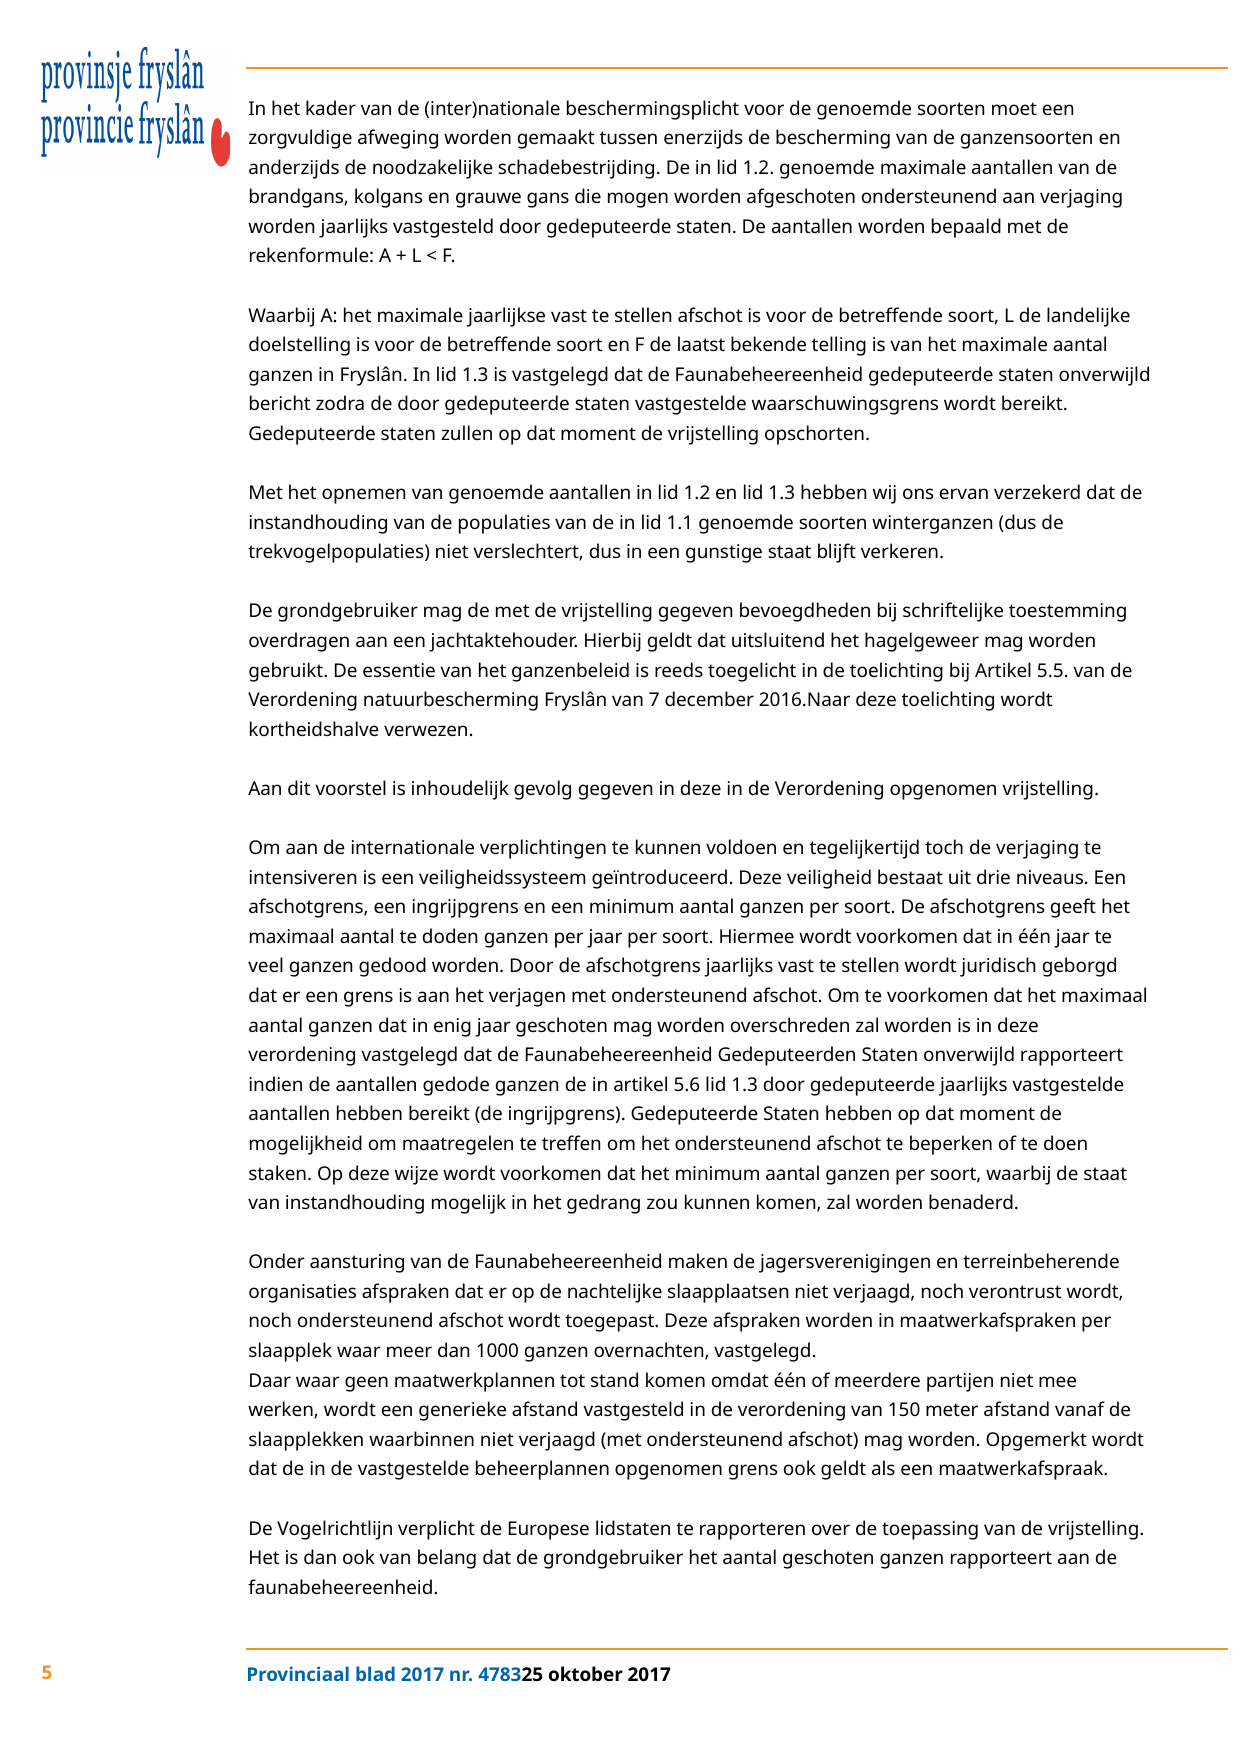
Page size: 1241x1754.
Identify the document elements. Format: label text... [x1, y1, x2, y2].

text Met het opnemen van genoemde aantallen in lid 1.2 en lid 1.3 hebben wij ons ervan verzekerd dat de instandhouding van de populaties van de in lid 1.1 genoemde soorten winterganzen (dus de trekvogelpopulaties) niet verslechtert, dus in een gunstige staat blijft verkeren. [248, 479, 1152, 564]
text Waarbij A: het maximale jaarlijkse vast te stellen afschot is voor de betreffende soort, L de landelijke doelstelling is voor de betreffende soort en F de laatst bekende telling is van het maximale aantal ganzen in Fryslân. In lid 1.3 is vastgelegd dat de Faunabeheereenheid gedeputeerde staten onverwijld bericht zodra de door gedeputeerde staten vastgestelde waarschuwingsgrens wordt bereikt. Gedeputeerde staten zullen op dat moment de vrijstelling opschorten. [248, 302, 1152, 446]
text In het kader van de (inter)nationale beschermingsplicht voor de genoemde soorten moet een zorgvuldige afweging worden gemaakt tussen enerzijds de bescherming van de ganzensoorten en anderzijds de noodzakelijke schadebestrijding. De in lid 1.2. genoemde maximale aantallen van de brandgans, kolgans en grauwe gans die mogen worden afgeschoten ondersteunend aan verjaging worden jaarlijks vastgesteld door gedeputeerde staten. De aantallen worden bepaald met de rekenformule: A + L < F. [248, 95, 1152, 268]
text Om aan de internationale verplichtingen te kunnen voldoen en tegelijkertijd toch de verjaging te intensiveren is een veiligheidssysteem geïntroduceerd. Deze veiligheid bestaat uit drie niveaus. Een afschotgrens, een ingrijpgrens en een minimum aantal ganzen per soort. De afschotgrens geeft het maximaal aantal te doden ganzen per jaar per soort. Hiermee wordt voorkomen dat in één jaar te veel ganzen gedood worden. Door de afschotgrens jaarlijks vast te stellen wordt juridisch geborgd dat er een grens is aan het verjagen met ondersteunend afschot. Om te voorkomen dat het maximaal aantal ganzen dat in enig jaar geschoten mag worden overschreden zal worden is in deze verordening vastgelegd dat de Faunabeheereenheid Gedeputeerden Staten onverwijld rapporteert indien de aantallen gedode ganzen de in artikel 5.6 lid 1.3 door gedeputeerde jaarlijks vastgestelde aantallen hebben bereikt (de ingrijpgrens). Gedeputeerde Staten hebben op dat moment de mogelijkheid om maatregelen te treffen om het ondersteunend afschot te beperken of te doen staken. Op deze wijze wordt voorkomen dat het minimum aantal ganzen per soort, waarbij de staat van instandhouding mogelijk in het gedrang zou kunnen komen, zal worden benaderd. [248, 834, 1152, 1215]
text Daar waar geen maatwerkplannen tot stand komen omdat één of meerdere partijen niet mee [248, 1367, 1152, 1393]
picture [41, 47, 231, 172]
text werken, wordt een generieke afstand vastgesteld in de verordening van 150 meter afstand vanaf de slaapplekken waarbinnen niet verjaagd (met ondersteunend afschot) mag worden. Opgemerkt wordt dat de in de vastgestelde beheerplannen opgenomen grens ook geldt als een maatwerkafspraak. [248, 1396, 1152, 1481]
text Onder aansturing van de Faunabeheereenheid maken de jagersverenigingen en terreinbeherende organisaties afspraken dat er op de nachtelijke slaapplaatsen niet verjaagd, noch verontrust wordt, noch ondersteunend afschot wordt toegepast. Deze afspraken worden in maatwerkafspraken per slaapplek waar meer dan 1000 ganzen overnachten, vastgelegd. [248, 1248, 1152, 1363]
text De grondgebruiker mag de met de vrijstelling gegeven bevoegdheden bij schriftelijke toestemming overdragen aan een jachtaktehouder. Hierbij geldt dat uitsluitend het hagelgeweer mag worden gebruikt. De essentie van het ganzenbeleid is reeds toegelicht in de toelichting bij Artikel 5.5. van de Verordening natuurbescherming Fryslân van 7 december 2016.Naar deze toelichting wordt kortheidshalve verwezen. [248, 598, 1152, 742]
text Aan dit voorstel is inhoudelijk gevolg gegeven in deze in de Verordening opgenomen vrijstelling. [248, 775, 1152, 801]
text De Vogelrichtlijn verplicht de Europese lidstaten te rapporteren over de toepassing van de vrijstelling. Het is dan ook van belang dat de grondgebruiker het aantal geschoten ganzen rapporteert aan de faunabeheereenheid. [248, 1515, 1152, 1600]
